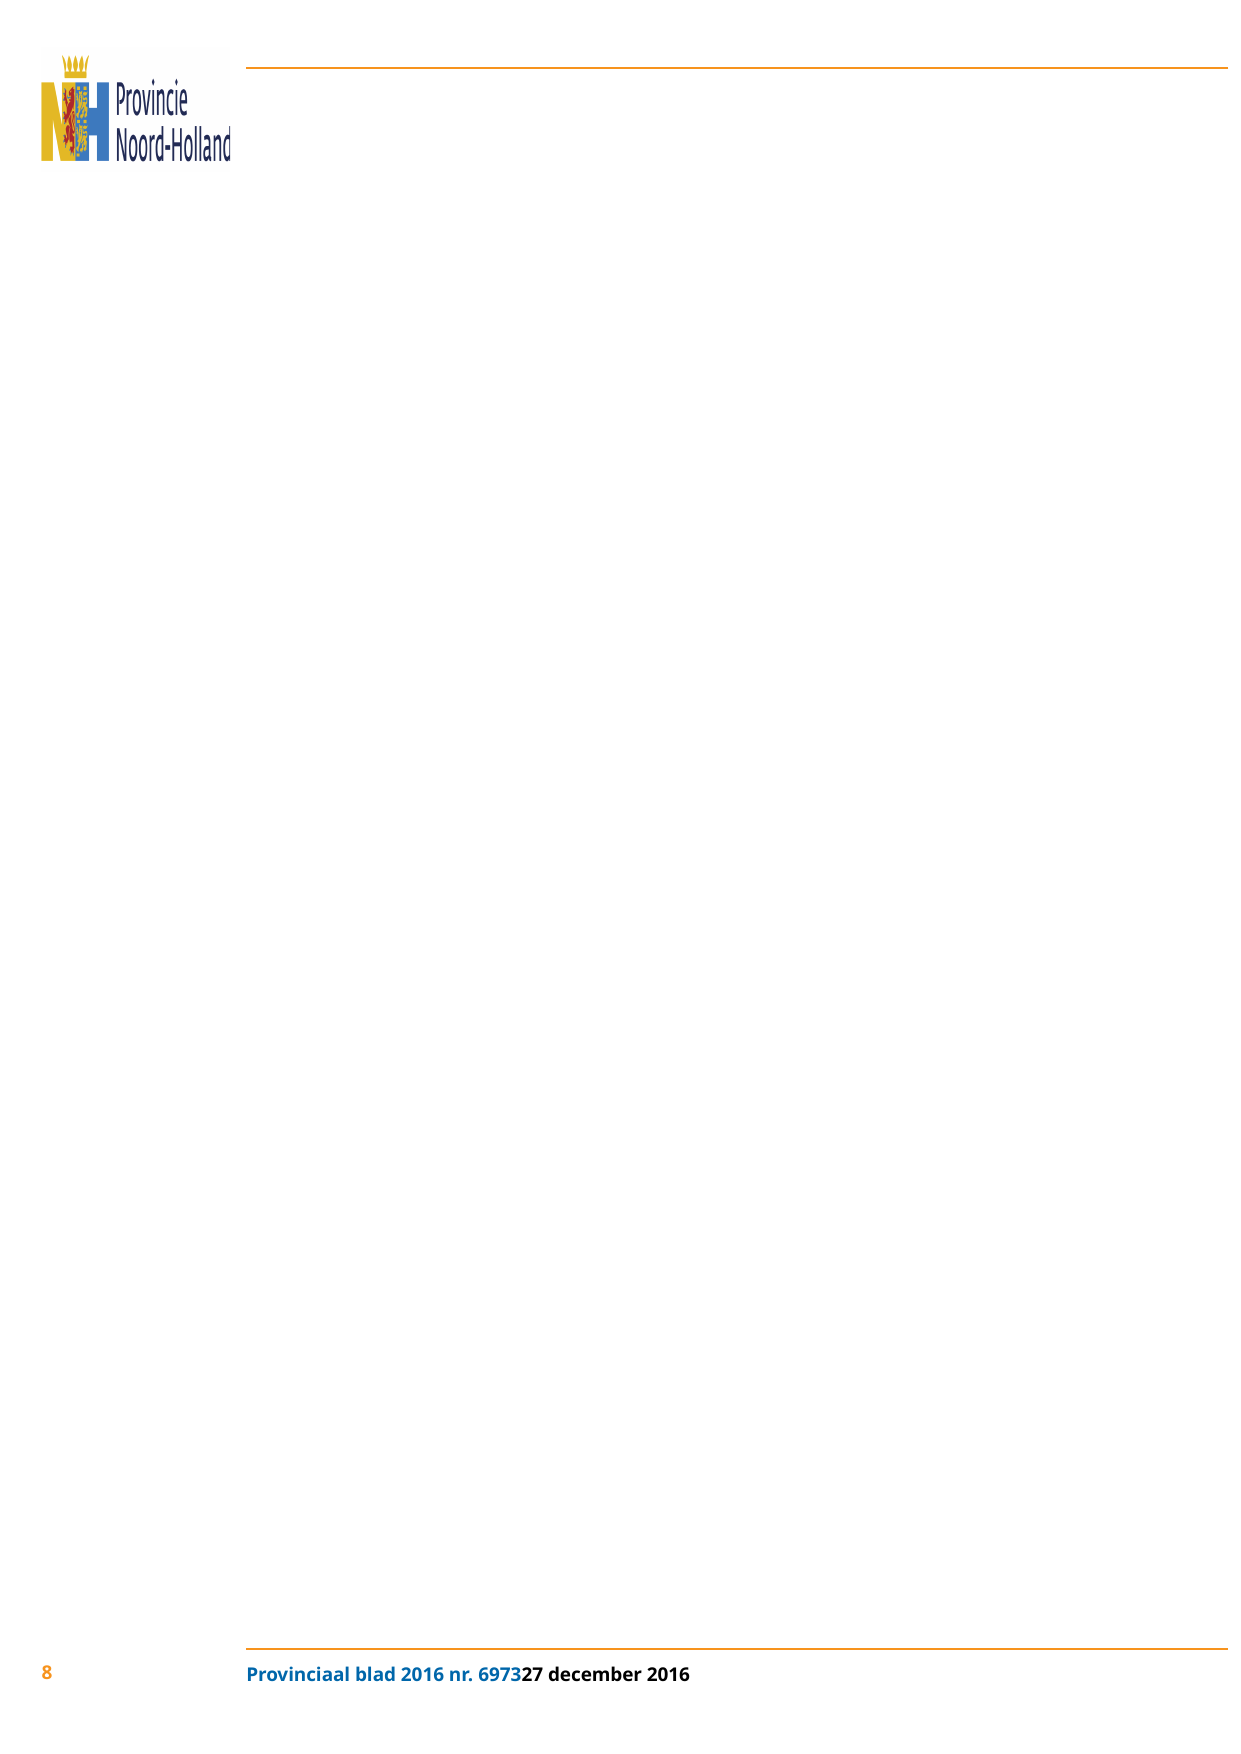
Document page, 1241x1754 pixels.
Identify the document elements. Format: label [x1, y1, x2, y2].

picture [41, 47, 231, 172]
